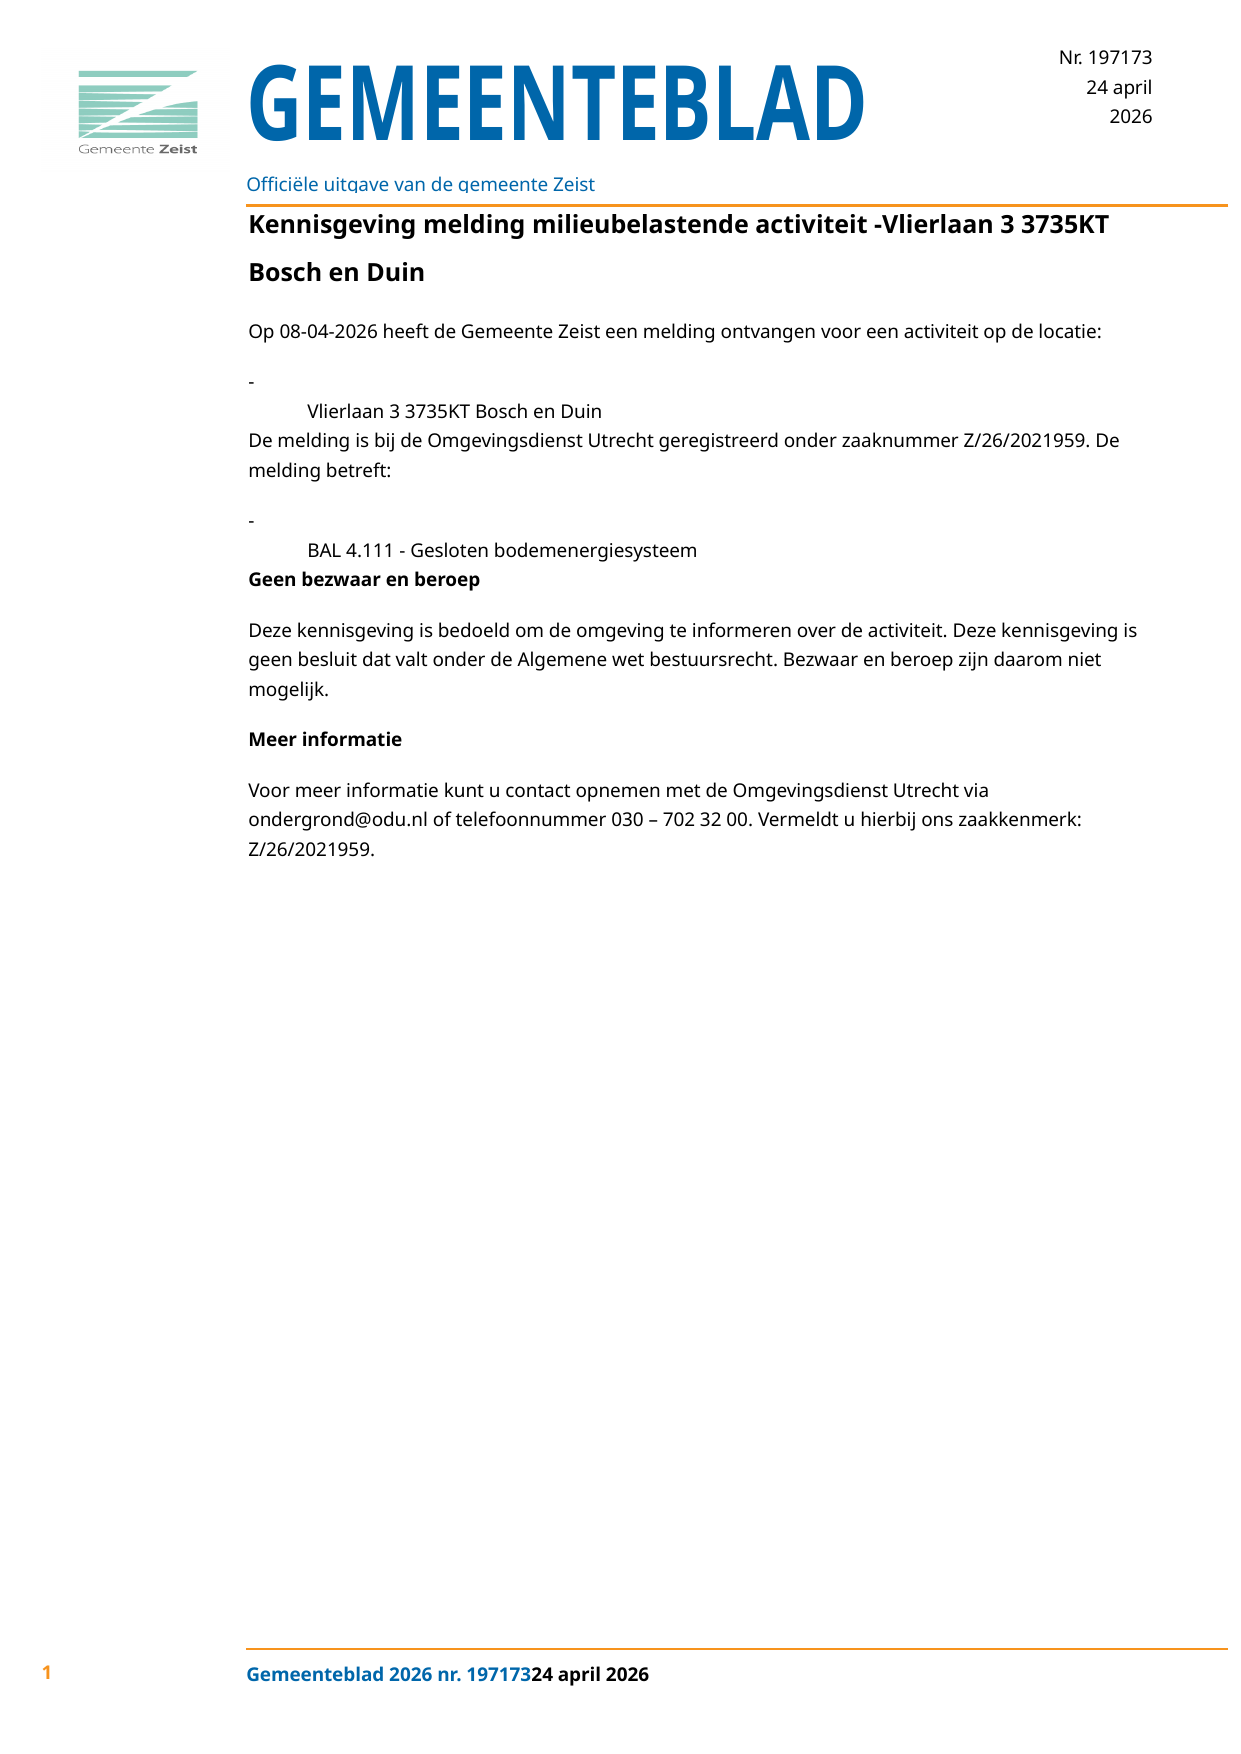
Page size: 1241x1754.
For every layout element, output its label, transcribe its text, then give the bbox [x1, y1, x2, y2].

text Geen bezwaar en beroep [248, 567, 1152, 592]
text Deze kennisgeving is bedoeld om de omgeving te informeren over de activiteit. Deze kennisgeving is geen besluit dat valt onder de Algemene wet bestuursrecht. Bezwaar en beroep zijn daarom niet mogelijk. [248, 617, 1152, 702]
text Op 08-04-2026 heeft de Gemeente Zeist een melding ontvangen voor een activiteit op de locatie: [248, 318, 1152, 344]
text Voor meer informatie kunt u contact opnemen met de Omgevingsdienst Utrecht via ondergrond@odu.nl of telefoonnummer 030 – 702 32 00. Vermeldt u hierbij ons zaakkenmerk: Z/26/2021959. [248, 777, 1152, 862]
text Kennisgeving melding milieubelastende activiteit -Vlierlaan 3 3735KT Bosch en Duin [248, 207, 1152, 288]
picture [41, 47, 231, 172]
list BAL 4.111 - Gesloten bodemenergiesysteem [248, 537, 1152, 563]
text Meer informatie [248, 727, 1152, 752]
text De melding is bij de Omgevingsdienst Utrecht geregistreerd onder zaaknummer Z/26/2021959. De melding betreft: [248, 427, 1152, 483]
list Vlierlaan 3 3735KT Bosch en Duin [248, 398, 1152, 424]
